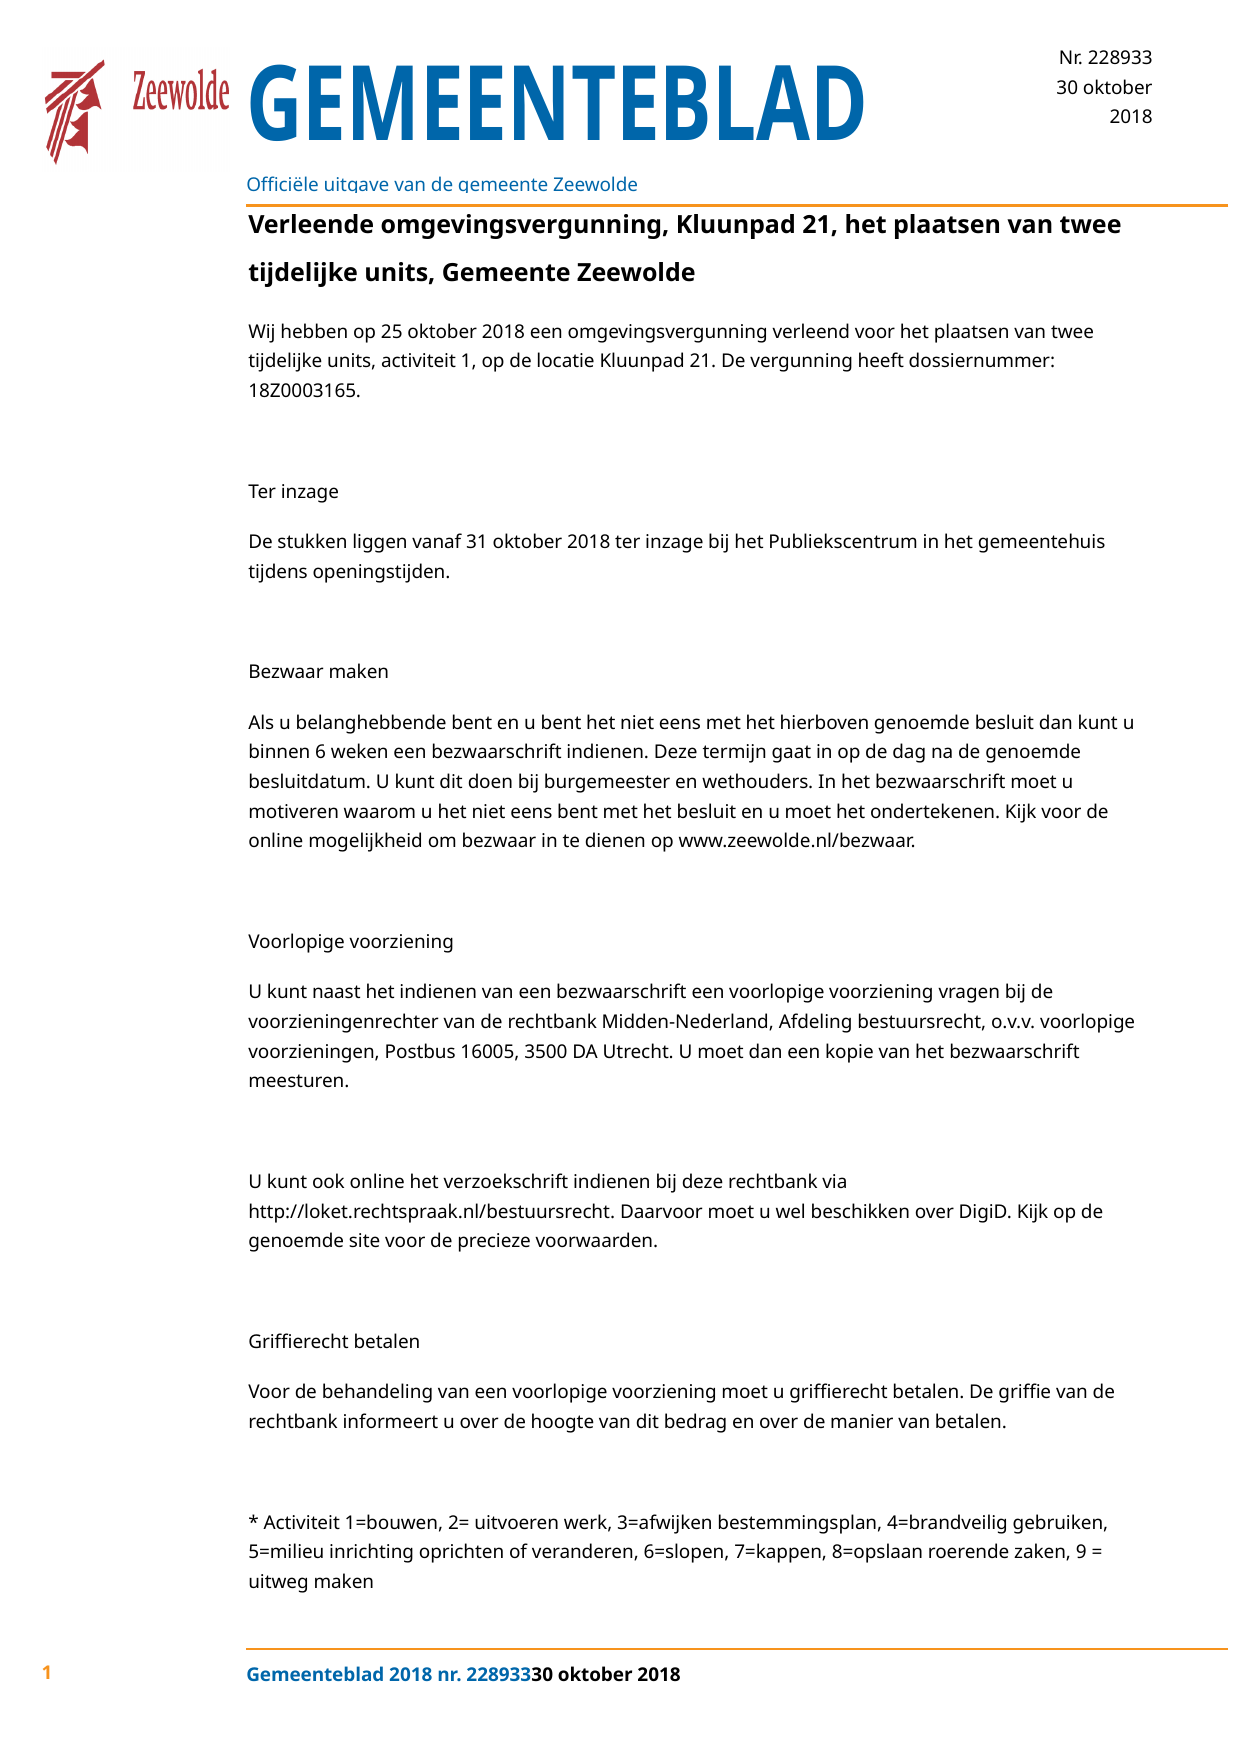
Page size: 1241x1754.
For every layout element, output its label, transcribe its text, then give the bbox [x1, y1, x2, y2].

text Voorlopige voorziening [248, 928, 1152, 954]
text U kunt naast het indienen van een bezwaarschrift een voorlopige voorziening vragen bij de voorzieningenrechter van de rechtbank Midden-Nederland, Afdeling bestuursrecht, o.v.v. voorlopige voorzieningen, Postbus 16005, 3500 DA Utrecht. U moet dan een kopie van het bezwaarschrift meesturen. [248, 979, 1152, 1093]
text U kunt ook online het verzoekschrift indienen bij deze rechtbank via http://loket.rechtspraak.nl/bestuursrecht. Daarvoor moet u wel beschikken over DigiD. Kijk op de genoemde site voor de precieze voorwaarden. [248, 1168, 1152, 1253]
text Als u belanghebbende bent en u bent het niet eens met het hierboven genoemde besluit dan kunt u binnen 6 weken een bezwaarschrift indienen. Deze termijn gaat in op de dag na de genoemde besluitdatum. U kunt dit doen bij burgemeester en wethouders. In het bezwaarschrift moet u motiveren waarom u het niet eens bent met het besluit en u moet het ondertekenen. Kijk voor de online mogelijkheid om bezwaar in te dienen op www.zeewolde.nl/bezwaar. [248, 709, 1152, 853]
picture [41, 47, 231, 172]
text De stukken liggen vanaf 31 oktober 2018 ter inzage bij het Publiekscentrum in het gemeentehuis tijdens openingstijden. [248, 528, 1152, 584]
text Griffierecht betalen [248, 1328, 1152, 1354]
text Verleende omgevingsvergunning, Kluunpad 21, het plaatsen van twee tijdelijke units, Gemeente Zeewolde [248, 207, 1152, 288]
text Voor de behandeling van een voorlopige voorziening moet u griffierecht betalen. De griffie van de rechtbank informeert u over de hoogte van dit bedrag en over de manier van betalen. [248, 1379, 1152, 1434]
text * Activiteit 1=bouwen, 2= uitvoeren werk, 3=afwijken bestemmingsplan, 4=brandveilig gebruiken, 5=milieu inrichting oprichten of veranderen, 6=slopen, 7=kappen, 8=opslaan roerende zaken, 9 = uitweg maken [248, 1509, 1152, 1594]
text Bezwaar maken [248, 659, 1152, 684]
text Ter inzage [248, 478, 1152, 504]
text Wij hebben op 25 oktober 2018 een omgevingsvergunning verleend voor het plaatsen van twee tijdelijke units, activiteit 1, op de locatie Kluunpad 21. De vergunning heeft dossiernummer: 18Z0003165. [248, 318, 1152, 403]
